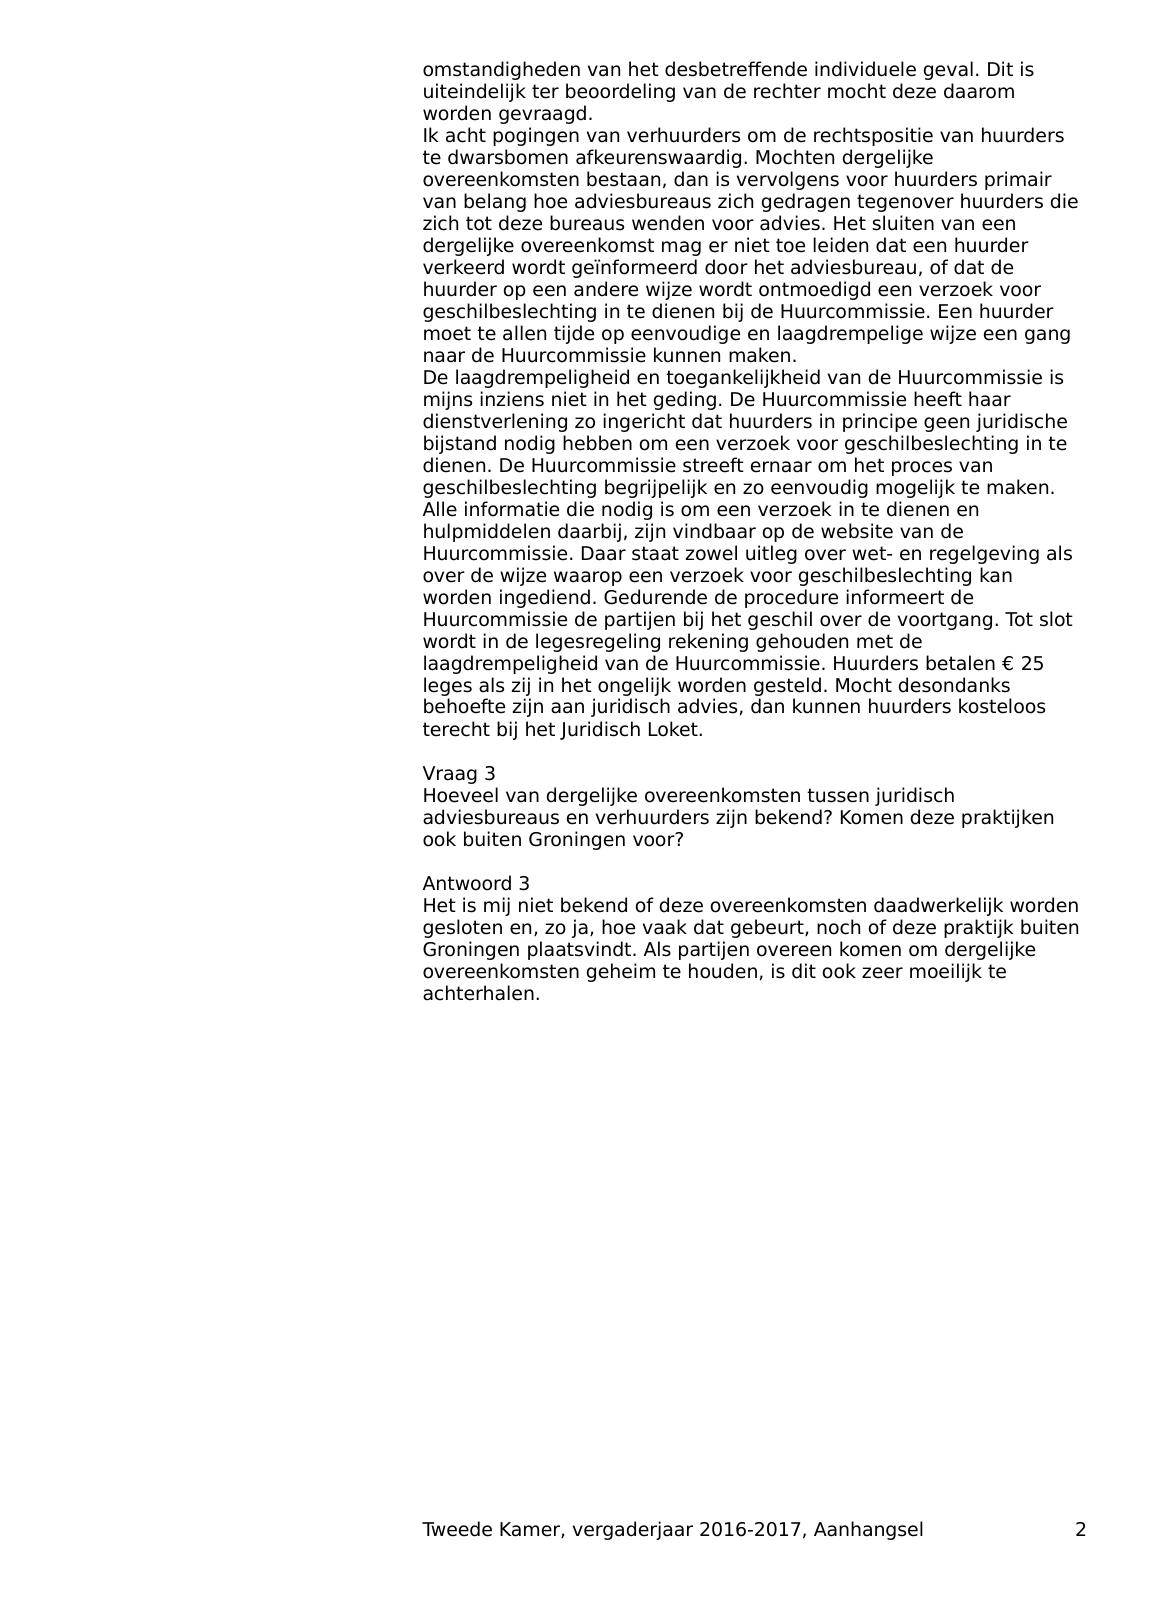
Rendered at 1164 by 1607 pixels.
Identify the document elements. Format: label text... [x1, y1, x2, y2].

text Vraag 3 [422, 763, 1087, 784]
text Antwoord 3 [422, 873, 1087, 895]
text Ik acht pogingen van verhuurders om de rechtspositie van huurders te dwarsbomen afkeurenswaardig. Mochten dergelijke overeenkomsten bestaan, dan is vervolgens voor huurders primair van belang hoe adviesbureaus zich gedragen tegenover huurders die zich tot deze bureaus wenden voor advies. Het sluiten van een dergelijke overeenkomst mag er niet toe leiden dat een huurder verkeerd wordt geïnformeerd door het adviesbureau, of dat de huurder op een andere wijze wordt ontmoedigd een verzoek voor geschilbeslechting in te dienen bij de Huurcommissie. Een huurder moet te allen tijde op eenvoudige en laagdrempelige wijze een gang naar de Huurcommissie kunnen maken. [422, 125, 1087, 367]
text Het is mij niet bekend of deze overeenkomsten daadwerkelijk worden gesloten en, zo ja, hoe vaak dat gebeurt, noch of deze praktijk buiten Groningen plaatsvindt. Als partijen overeen komen om dergelijke overeenkomsten geheim te houden, is dit ook zeer moeilijk te achterhalen. [422, 895, 1087, 1004]
text Hoeveel van dergelijke overeenkomsten tussen juridisch adviesbureaus en verhuurders zijn bekend? Komen deze praktijken ook buiten Groningen voor? [422, 784, 1087, 851]
text De laagdrempeligheid en toegankelijkheid van de Huurcommissie is mijns inziens niet in het geding. De Huurcommissie heeft haar dienstverlening zo ingericht dat huurders in principe geen juridische bijstand nodig hebben om een verzoek voor geschilbeslechting in te dienen. De Huurcommissie streeft ernaar om het proces van geschilbeslechting begrijpelijk en zo eenvoudig mogelijk te maken. Alle informatie die nodig is om een verzoek in te dienen en hulpmiddelen daarbij, zijn vindbaar op de website van de Huurcommissie. Daar staat zowel uitleg over wet- en regelgeving als over de wijze waarop een verzoek voor geschilbeslechting kan worden ingediend. Gedurende de procedure informeert de Huurcommissie de partijen bij het geschil over de voortgang. Tot slot wordt in de legesregeling rekening gehouden met de laagdrempeligheid van de Huurcommissie. Huurders betalen € 25 leges als zij in het ongelijk worden gesteld. Mocht desondanks behoefte zijn aan juridisch advies, dan kunnen huurders kosteloos terecht bij het Juridisch Loket. [422, 367, 1087, 740]
text omstandigheden van het desbetreffende individuele geval. Dit is uiteindelijk ter beoordeling van de rechter mocht deze daarom worden gevraagd. [422, 59, 1087, 125]
